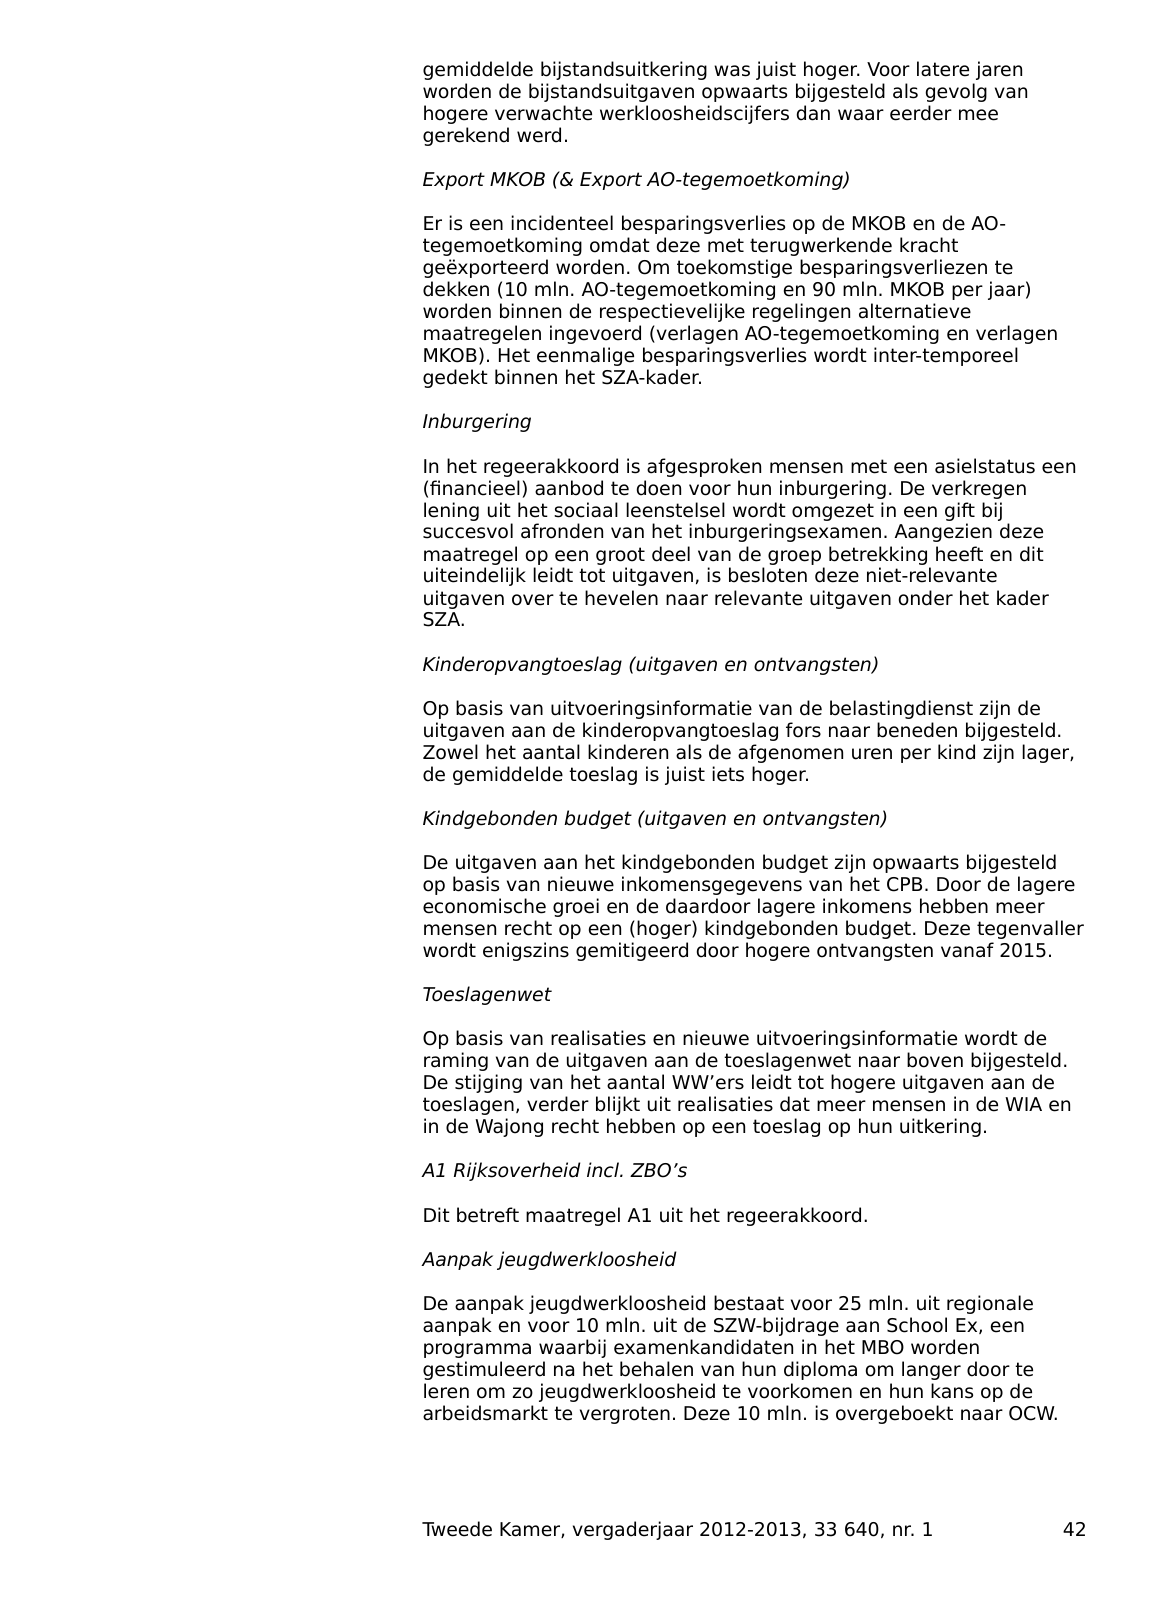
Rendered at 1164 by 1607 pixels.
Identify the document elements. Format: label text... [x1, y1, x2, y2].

subtitle Toeslagenwet [422, 984, 1087, 1006]
text Op basis van realisaties en nieuwe uitvoeringsinformatie wordt de raming van de uitgaven aan de toeslagenwet naar boven bijgesteld. De stijging van het aantal WW’ers leidt tot hogere uitgaven aan de toeslagen, verder blijkt uit realisaties dat meer mensen in de WIA en in de Wajong recht hebben op een toeslag op hun uitkering. [422, 1028, 1087, 1138]
subtitle Kinderopvangtoeslag (uitgaven en ontvangsten) [422, 653, 1087, 676]
subtitle Inburgering [422, 411, 1087, 433]
text gemiddelde bijstandsuitkering was juist hoger. Voor latere jaren worden de bijstandsuitgaven opwaarts bijgesteld als gevolg van hogere verwachte werkloosheidscijfers dan waar eerder mee gerekend werd. [422, 59, 1087, 147]
text De aanpak jeugdwerkloosheid bestaat voor 25 mln. uit regionale aanpak en voor 10 mln. uit de SZW-bijdrage aan School Ex, een programma waarbij examenkandidaten in het MBO worden gestimuleerd na het behalen van hun diploma om langer door te leren om zo jeugdwerkloosheid te voorkomen en hun kans op de arbeidsmarkt te vergroten. Deze 10 mln. is overgeboekt naar OCW. [422, 1293, 1087, 1425]
text Er is een incidenteel besparingsverlies op de MKOB en de AO-tegemoetkoming omdat deze met terugwerkende kracht geëxporteerd worden. Om toekomstige besparingsverliezen te dekken (10 mln. AO-tegemoetkoming en 90 mln. MKOB per jaar) worden binnen de respectievelijke regelingen alternatieve maatregelen ingevoerd (verlagen AO-tegemoetkoming en verlagen MKOB). Het eenmalige besparingsverlies wordt inter-temporeel gedekt binnen het SZA-kader. [422, 213, 1087, 389]
subtitle Export MKOB (& Export AO-tegemoetkoming) [422, 169, 1087, 191]
text Dit betreft maatregel A1 uit het regeerakkoord. [422, 1204, 1087, 1226]
subtitle Kindgebonden budget (uitgaven en ontvangsten) [422, 808, 1087, 830]
text Op basis van uitvoeringsinformatie van de belastingdienst zijn de uitgaven aan de kinderopvangtoeslag fors naar beneden bijgesteld. Zowel het aantal kinderen als de afgenomen uren per kind zijn lager, de gemiddelde toeslag is juist iets hoger. [422, 698, 1087, 786]
subtitle Aanpak jeugdwerkloosheid [422, 1249, 1087, 1271]
text De uitgaven aan het kindgebonden budget zijn opwaarts bijgesteld op basis van nieuwe inkomensgegevens van het CPB. Door de lagere economische groei en de daardoor lagere inkomens hebben meer mensen recht op een (hoger) kindgebonden budget. Deze tegenvaller wordt enigszins gemitigeerd door hogere ontvangsten vanaf 2015. [422, 852, 1087, 962]
text In het regeerakkoord is afgesproken mensen met een asielstatus een (financieel) aanbod te doen voor hun inburgering. De verkregen lening uit het sociaal leenstelsel wordt omgezet in een gift bij succesvol afronden van het inburgeringsexamen. Aangezien deze maatregel op een groot deel van de groep betrekking heeft en dit uiteindelijk leidt tot uitgaven, is besloten deze niet-relevante uitgaven over te hevelen naar relevante uitgaven onder het kader SZA. [422, 456, 1087, 631]
subtitle A1 Rijksoverheid incl. ZBO’s [422, 1160, 1087, 1182]
